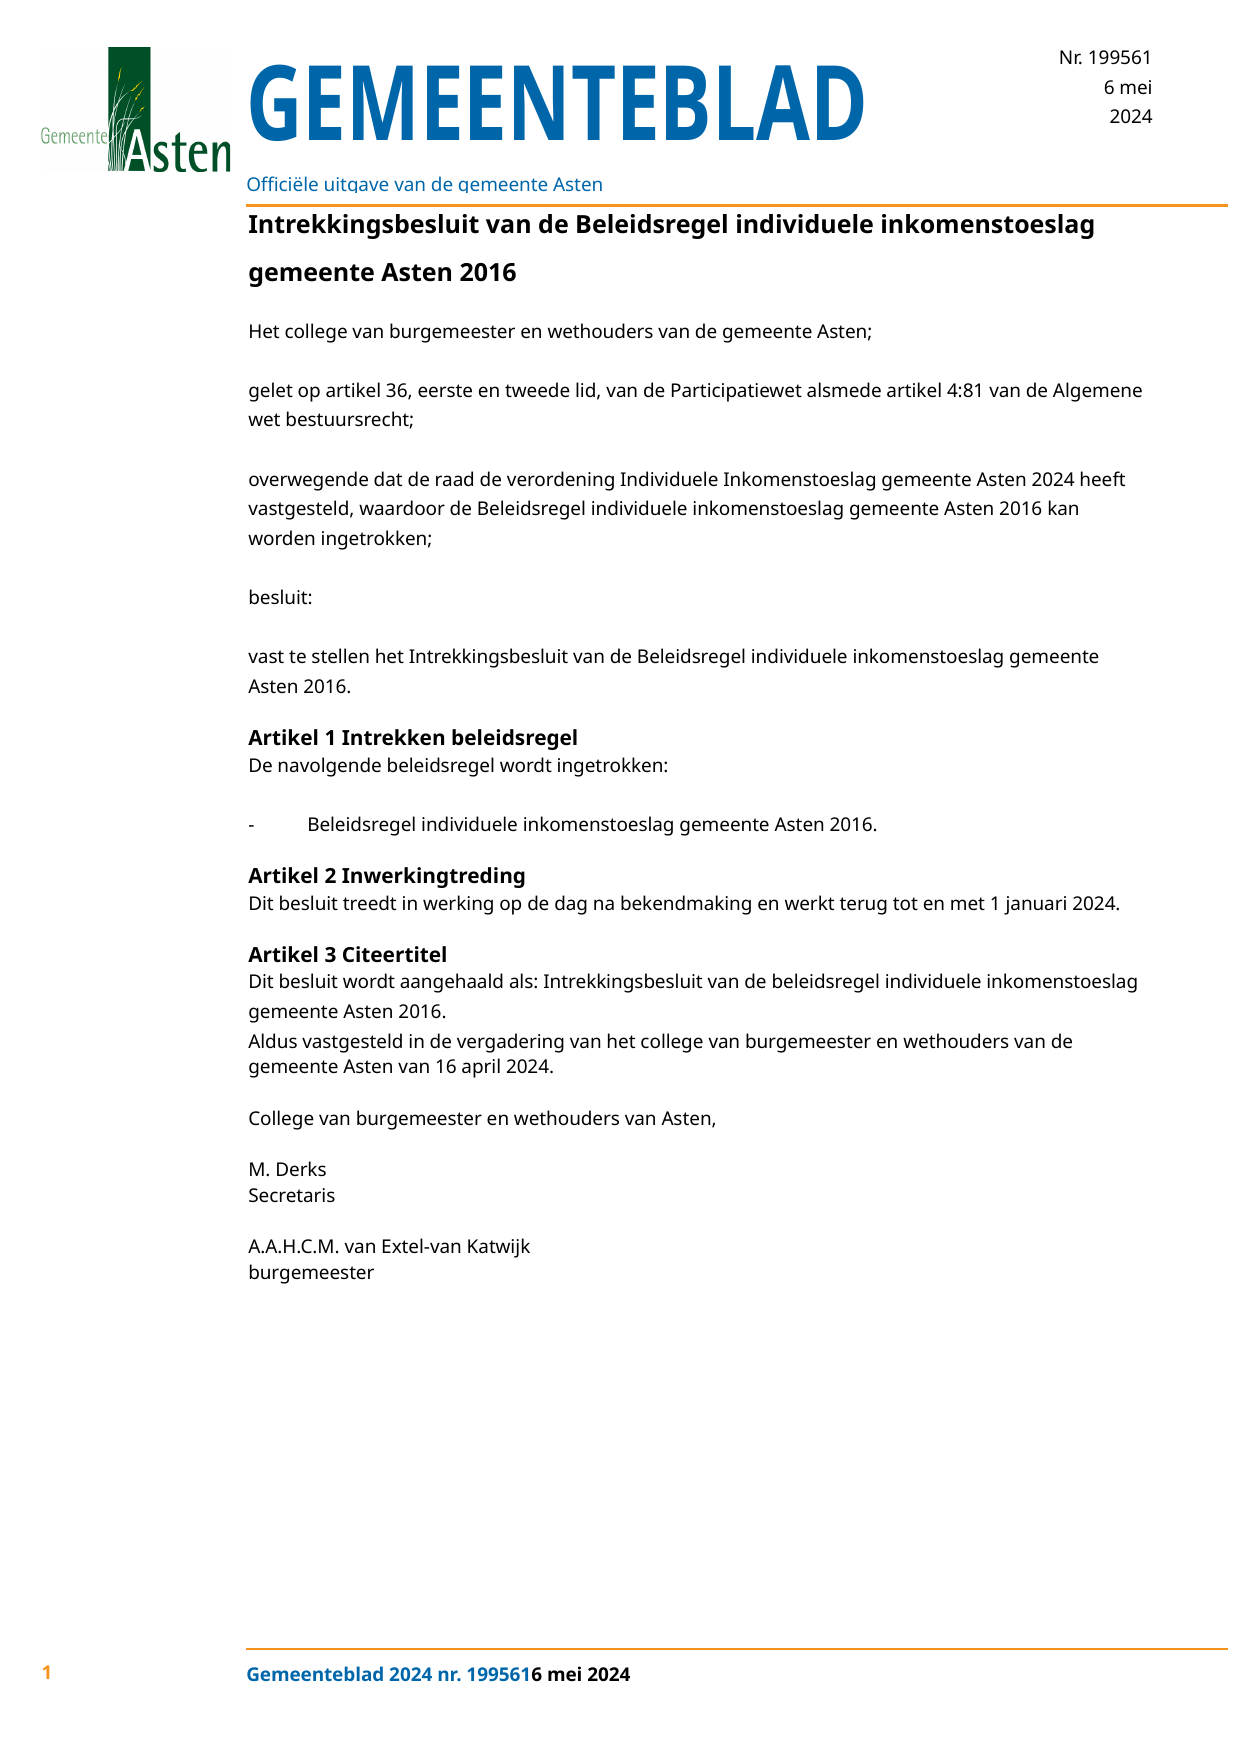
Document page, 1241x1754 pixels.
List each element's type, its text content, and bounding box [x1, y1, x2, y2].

text gelet op artikel 36, eerste en tweede lid, van de Participatiewet alsmede artikel 4:81 van de Algemene wet bestuursrecht; [248, 377, 1152, 432]
text De navolgende beleidsregel wordt ingetrokken: [248, 752, 1152, 777]
text Dit besluit wordt aangehaald als: Intrekkingsbesluit van de beleidsregel individuele inkomenstoeslag gemeente Asten 2016. [248, 969, 1152, 1024]
list Beleidsregel individuele inkomenstoeslag gemeente Asten 2016. [248, 811, 1152, 837]
text Artikel 2 Inwerkingtreding [248, 861, 1152, 890]
text Secretaris [248, 1182, 1152, 1208]
text Het college van burgemeester en wethouders van de gemeente Asten; [248, 318, 1152, 344]
text vast te stellen het Intrekkingsbesluit van de Beleidsregel individuele inkomenstoeslag gemeente Asten 2016. [248, 643, 1152, 699]
text besluit: [248, 584, 1152, 610]
text Dit besluit treedt in werking op de dag na bekendmaking en werkt terug tot en met 1 januari 2024. [248, 890, 1152, 916]
text Artikel 3 Citeertitel [248, 940, 1152, 969]
text Intrekkingsbesluit van de Beleidsregel individuele inkomenstoeslag gemeente Asten 2016 [248, 207, 1152, 288]
text burgemeester [248, 1259, 1152, 1285]
text College van burgemeester en wethouders van Asten, [248, 1105, 1152, 1131]
picture [41, 47, 231, 172]
text Aldus vastgesteld in de vergadering van het college van burgemeester en wethouders van de gemeente Asten van 16 april 2024. [248, 1028, 1152, 1079]
text overwegende dat de raad de verordening Individuele Inkomenstoeslag gemeente Asten 2024 heeft vastgesteld, waardoor de Beleidsregel individuele inkomenstoeslag gemeente Asten 2016 kan worden ingetrokken; [248, 466, 1152, 551]
text Artikel 1 Intrekken beleidsregel [248, 723, 1152, 752]
text M. Derks [248, 1156, 1152, 1182]
text A.A.H.C.M. van Extel-van Katwijk [248, 1234, 1152, 1259]
